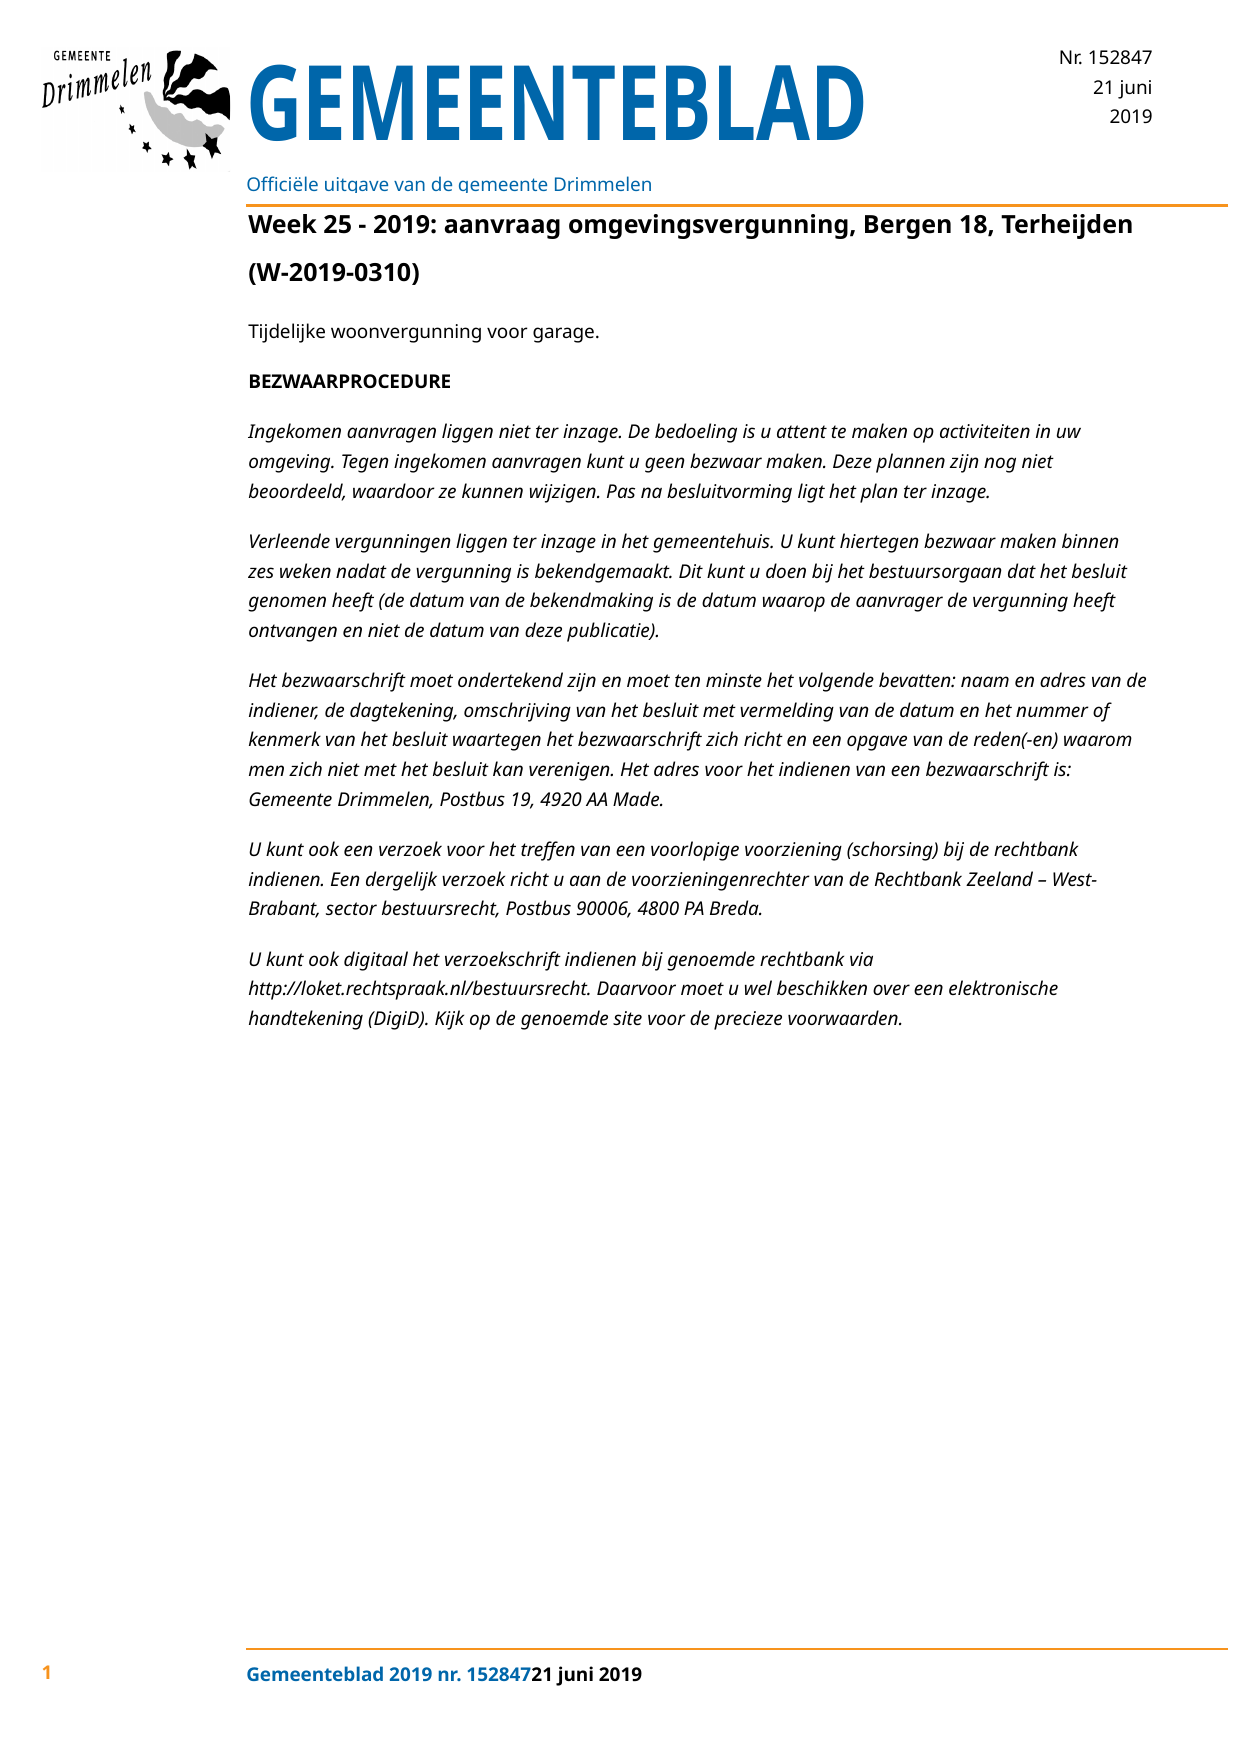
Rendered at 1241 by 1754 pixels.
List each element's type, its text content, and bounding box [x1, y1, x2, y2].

text Verleende vergunningen liggen ter inzage in het gemeentehuis. U kunt hiertegen bezwaar maken binnen zes weken nadat de vergunning is bekendgemaakt. Dit kunt u doen bij het bestuursorgaan dat het besluit genomen heeft (de datum van de bekendmaking is de datum waarop de aanvrager de vergunning heeft ontvangen en niet de datum van deze publicatie). [248, 528, 1152, 643]
text U kunt ook een verzoek voor het treffen van een voorlopige voorziening (schorsing) bij de rechtbank indienen. Een dergelijk verzoek richt u aan de voorzieningenrechter van de Rechtbank Zeeland – West-Brabant, sector bestuursrecht, Postbus 90006, 4800 PA Breda. [248, 836, 1152, 921]
text Het bezwaarschrift moet ondertekend zijn en moet ten minste het volgende bevatten: naam en adres van de indiener, de dagtekening, omschrijving van het besluit met vermelding van de datum en het nummer of kenmerk van het besluit waartegen het bezwaarschrift zich richt en een opgave van de reden(-en) waarom men zich niet met het besluit kan verenigen. Het adres voor het indienen van een bezwaarschrift is: Gemeente Drimmelen, Postbus 19, 4920 AA Made. [248, 667, 1152, 812]
text Tijdelijke woonvergunning voor garage. [248, 318, 1152, 344]
picture [41, 47, 231, 172]
text U kunt ook digitaal het verzoekschrift indienen bij genoemde rechtbank via http://loket.rechtspraak.nl/bestuursrecht. Daarvoor moet u wel beschikken over een elektronische handtekening (DigiD). Kijk op de genoemde site voor de precieze voorwaarden. [248, 946, 1152, 1031]
text Ingekomen aanvragen liggen niet ter inzage. De bedoeling is u attent te maken op activiteiten in uw omgeving. Tegen ingekomen aanvragen kunt u geen bezwaar maken. Deze plannen zijn nog niet beoordeeld, waardoor ze kunnen wijzigen. Pas na besluitvorming ligt het plan ter inzage. [248, 419, 1152, 504]
text BEZWAARPROCEDURE [248, 368, 1152, 394]
text Week 25 - 2019: aanvraag omgevingsvergunning, Bergen 18, Terheijden (W-2019-0310) [248, 207, 1152, 288]
